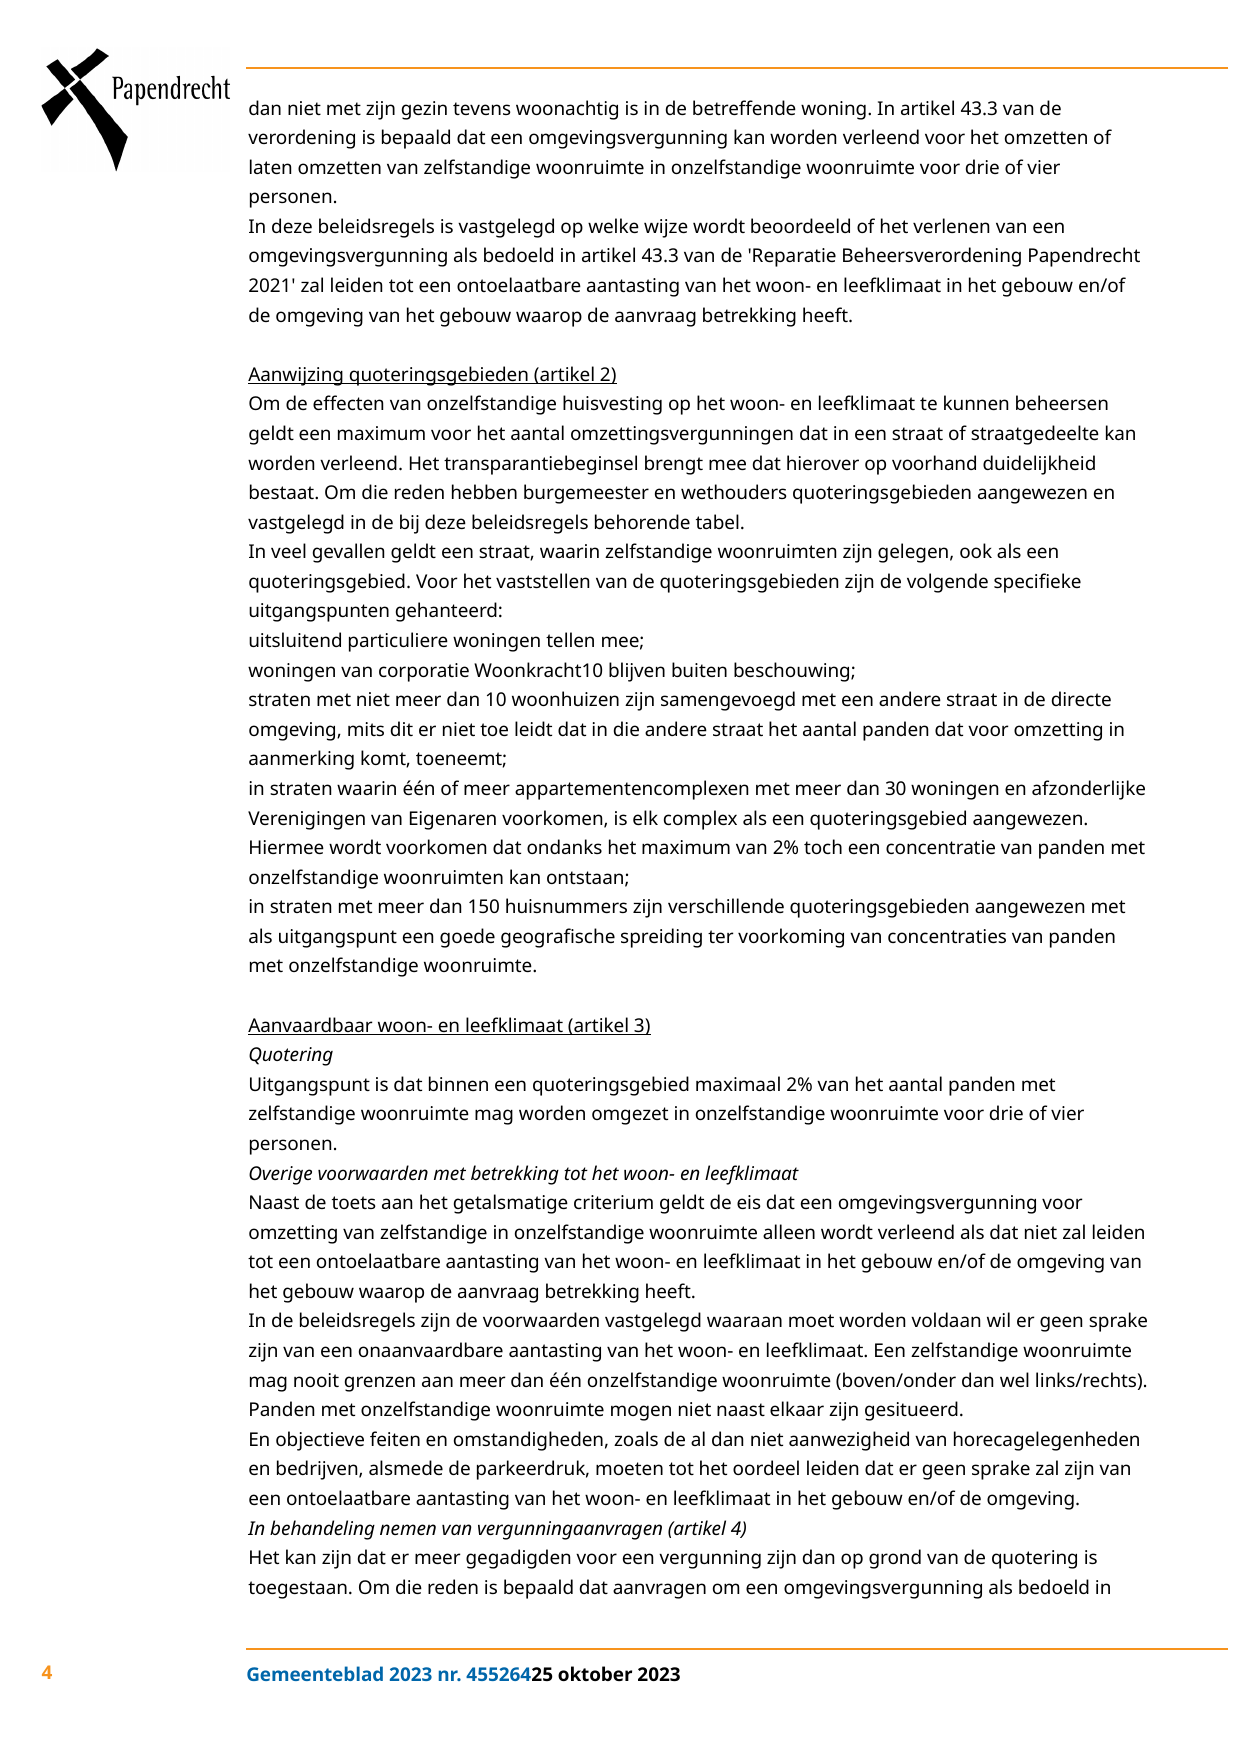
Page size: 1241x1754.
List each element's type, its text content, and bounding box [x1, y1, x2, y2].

text in straten waarin één of meer appartementencomplexen met meer dan 30 woningen en afzonderlijke Verenigingen van Eigenaren voorkomen, is elk complex als een quoteringsgebied aangewezen. Hiermee wordt voorkomen dat ondanks het maximum van 2% toch een concentratie van panden met onzelfstandige woonruimten kan ontstaan; [248, 775, 1152, 890]
text in straten met meer dan 150 huisnummers zijn verschillende quoteringsgebieden aangewezen met als uitgangspunt een goede geografische spreiding ter voorkoming van concentraties van panden met onzelfstandige woonruimte. [248, 893, 1152, 978]
text straten met niet meer dan 10 woonhuizen zijn samengevoegd met een andere straat in de directe omgeving, mits dit er niet toe leidt dat in die andere straat het aantal panden dat voor omzetting in aanmerking komt, toeneemt; [248, 686, 1152, 771]
text Uitgangspunt is dat binnen een quoteringsgebied maximaal 2% van het aantal panden met zelfstandige woonruimte mag worden omgezet in onzelfstandige woonruimte voor drie of vier personen. [248, 1071, 1152, 1156]
text En objectieve feiten en omstandigheden, zoals de al dan niet aanwezigheid van horecagelegenheden en bedrijven, alsmede de parkeerdruk, moeten tot het oordeel leiden dat er geen sprake zal zijn van een ontoelaatbare aantasting van het woon- en leefklimaat in het gebouw en/of de omgeving. [248, 1426, 1152, 1511]
text Naast de toets aan het getalsmatige criterium geldt de eis dat een omgevingsvergunning voor omzetting van zelfstandige in onzelfstandige woonruimte alleen wordt verleend als dat niet zal leiden tot een ontoelaatbare aantasting van het woon- en leefklimaat in het gebouw en/of de omgeving van het gebouw waarop de aanvraag betrekking heeft. [248, 1189, 1152, 1304]
text Aanvaardbaar woon- en leefklimaat (artikel 3) [248, 1012, 1152, 1038]
text Het kan zijn dat er meer gegadigden voor een vergunning zijn dan op grond van de quotering is toegestaan. Om die reden is bepaald dat aanvragen om een omgevingsvergunning als bedoeld in [248, 1544, 1152, 1600]
text dan niet met zijn gezin tevens woonachtig is in de betreffende woning. In artikel 43.3 van de verordening is bepaald dat een omgevingsvergunning kan worden verleend voor het omzetten of laten omzetten van zelfstandige woonruimte in onzelfstandige woonruimte voor drie of vier personen. [248, 95, 1152, 209]
text woningen van corporatie Woonkracht10 blijven buiten beschouwing; [248, 657, 1152, 683]
text Overige voorwaarden met betrekking tot het woon- en leefklimaat [248, 1160, 1152, 1186]
text Om de effecten van onzelfstandige huisvesting op het woon- en leefklimaat te kunnen beheersen geldt een maximum voor het aantal omzettingsvergunningen dat in een straat of straatgedeelte kan worden verleend. Het transparantiebeginsel brengt mee dat hierover op voorhand duidelijkheid bestaat. Om die reden hebben burgemeester en wethouders quoteringsgebieden aangewezen en vastgelegd in de bij deze beleidsregels behorende tabel. [248, 391, 1152, 535]
text In behandeling nemen van vergunningaanvragen (artikel 4) [248, 1515, 1152, 1541]
text uitsluitend particuliere woningen tellen mee; [248, 627, 1152, 653]
text Aanwijzing quoteringsgebieden (artikel 2) [248, 361, 1152, 387]
text In veel gevallen geldt een straat, waarin zelfstandige woonruimten zijn gelegen, ook als een quoteringsgebied. Voor het vaststellen van de quoteringsgebieden zijn de volgende specifieke uitgangspunten gehanteerd: [248, 538, 1152, 623]
picture [41, 47, 231, 172]
text In de beleidsregels zijn de voorwaarden vastgelegd waaraan moet worden voldaan wil er geen sprake zijn van een onaanvaardbare aantasting van het woon- en leefklimaat. Een zelfstandige woonruimte mag nooit grenzen aan meer dan één onzelfstandige woonruimte (boven/onder dan wel links/rechts). Panden met onzelfstandige woonruimte mogen niet naast elkaar zijn gesitueerd. [248, 1308, 1152, 1422]
text Quotering [248, 1041, 1152, 1067]
text In deze beleidsregels is vastgelegd op welke wijze wordt beoordeeld of het verlenen van een omgevingsvergunning als bedoeld in artikel 43.3 van de 'Reparatie Beheersverordening Papendrecht 2021' zal leiden tot een ontoelaatbare aantasting van het woon- en leefklimaat in het gebouw en/of de omgeving van het gebouw waarop de aanvraag betrekking heeft. [248, 213, 1152, 328]
